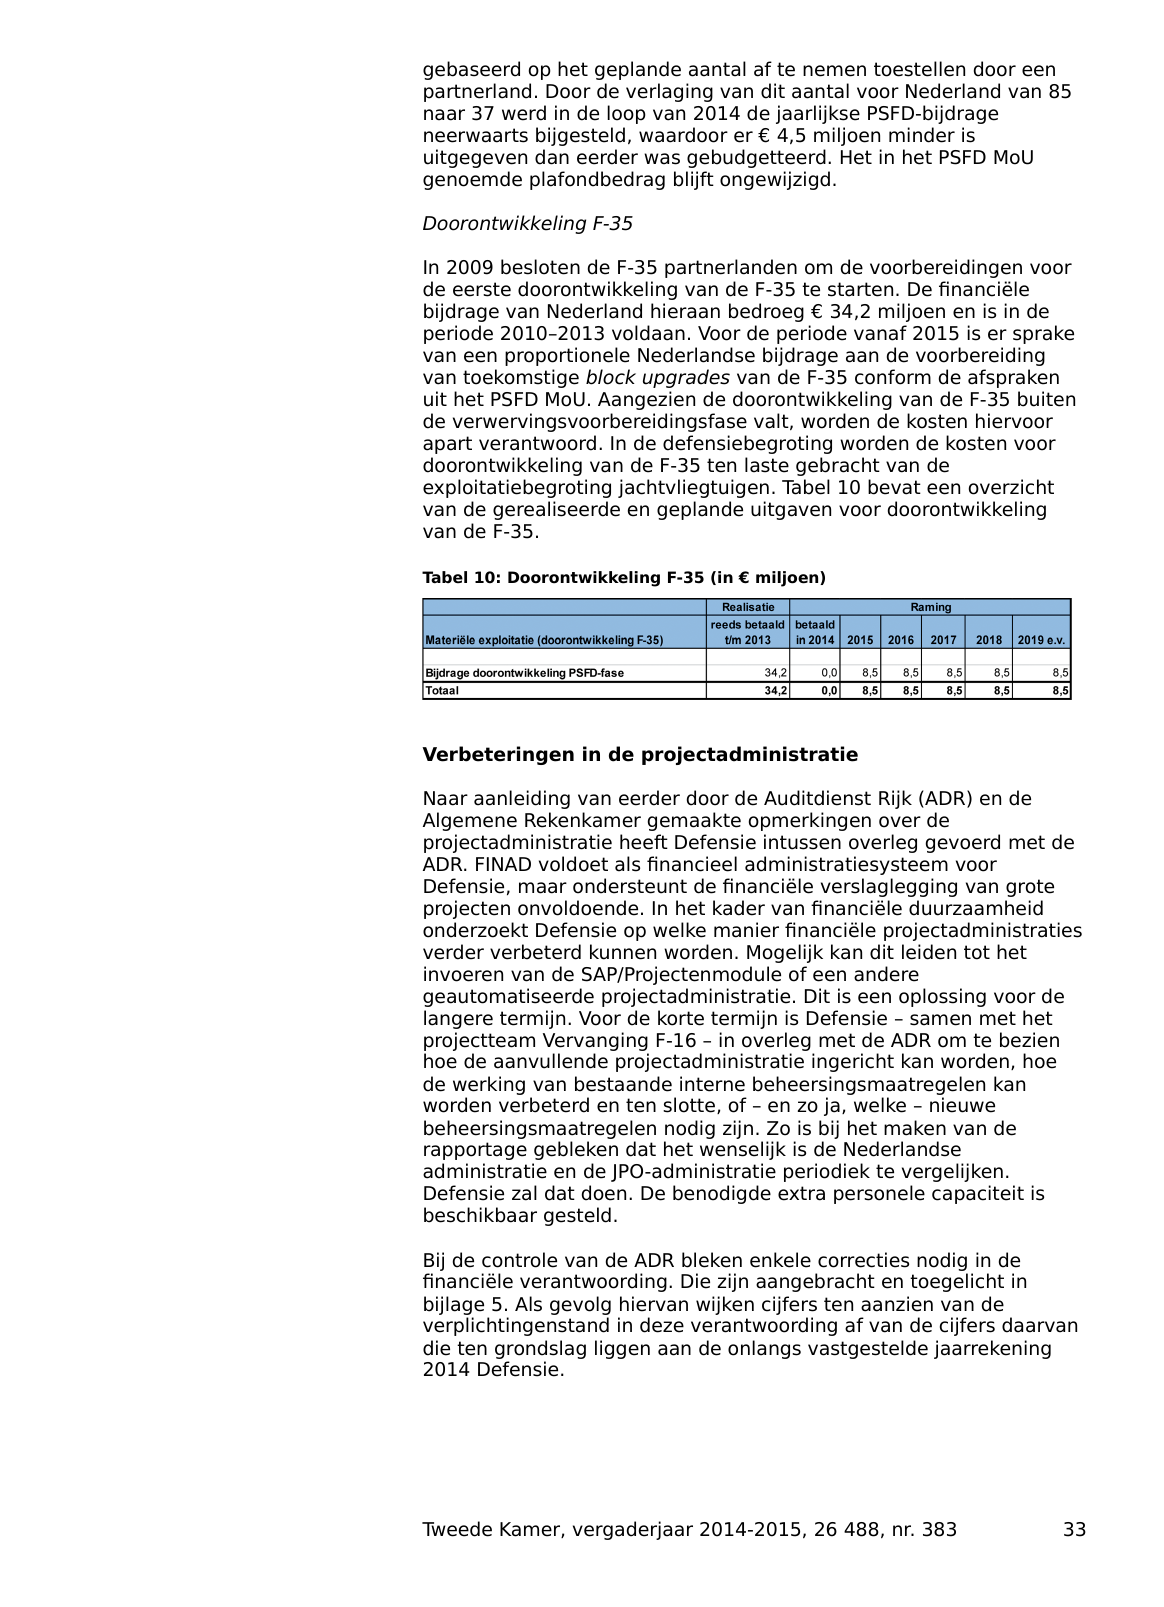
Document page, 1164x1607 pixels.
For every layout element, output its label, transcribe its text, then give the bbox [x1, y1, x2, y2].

text Bij de controle van de ADR bleken enkele correcties nodig in de financiële verantwoording. Die zijn aangebracht en toegelicht in bijlage 5. Als gevolg hiervan wijken cijfers ten aanzien van de verplichtingenstand in deze verantwoording af van de cijfers daarvan die ten grondslag liggen aan de onlangs vastgestelde jaarrekening 2014 Defensie. [422, 1249, 1087, 1381]
subtitle Doorontwikkeling F-35 [422, 213, 1087, 235]
picture [422, 598, 1072, 700]
subtitle Verbeteringen in de projectadministratie [422, 743, 1087, 766]
text gebaseerd op het geplande aantal af te nemen toestellen door een partnerland. Door de verlaging van dit aantal voor Nederland van 85 naar 37 werd in de loop van 2014 de jaarlijkse PSFD-bijdrage neerwaarts bijgesteld, waardoor er € 4,5 miljoen minder is uitgegeven dan eerder was gebudgetteerd. Het in het PSFD MoU genoemde plafondbedrag blijft ongewijzigd. [422, 59, 1087, 191]
text In 2009 besloten de F-35 partnerlanden om de voorbereidingen voor de eerste doorontwikkeling van de F-35 te starten. De financiële bijdrage van Nederland hieraan bedroeg € 34,2 miljoen en is in de periode 2010–2013 voldaan. Voor de periode vanaf 2015 is er sprake van een proportionele Nederlandse bijdrage aan de voorbereiding van toekomstige block upgrades van de F-35 conform de afspraken uit het PSFD MoU. Aangezien de doorontwikkeling van de F-35 buiten de verwervingsvoorbereidingsfase valt, worden de kosten hiervoor apart verantwoord. In de defensiebegroting worden de kosten voor doorontwikkeling van de F-35 ten laste gebracht van de exploitatiebegroting jachtvliegtuigen. Tabel 10 bevat een overzicht van de gerealiseerde en geplande uitgaven voor doorontwikkeling van de F-35. [422, 257, 1087, 543]
text Tabel 10: Doorontwikkeling F-35 (in € miljoen) [422, 569, 1072, 587]
text Naar aanleiding van eerder door de Auditdienst Rijk (ADR) en de Algemene Rekenkamer gemaakte opmerkingen over de projectadministratie heeft Defensie intussen overleg gevoerd met de ADR. FINAD voldoet als financieel administratiesysteem voor Defensie, maar ondersteunt de financiële verslaglegging van grote projecten onvoldoende. In het kader van financiële duurzaamheid onderzoekt Defensie op welke manier financiële projectadministraties verder verbeterd kunnen worden. Mogelijk kan dit leiden tot het invoeren van de SAP/Projectenmodule of een andere geautomatiseerde projectadministratie. Dit is een oplossing voor de langere termijn. Voor de korte termijn is Defensie – samen met het projectteam Vervanging F-16 – in overleg met de ADR om te bezien hoe de aanvullende projectadministratie ingericht kan worden, hoe de werking van bestaande interne beheersingsmaatregelen kan worden verbeterd en ten slotte, of – en zo ja, welke – nieuwe beheersingsmaatregelen nodig zijn. Zo is bij het maken van de rapportage gebleken dat het wenselijk is de Nederlandse administratie en de JPO-administratie periodiek te vergelijken. Defensie zal dat doen. De benodigde extra personele capaciteit is beschikbaar gesteld. [422, 788, 1087, 1227]
